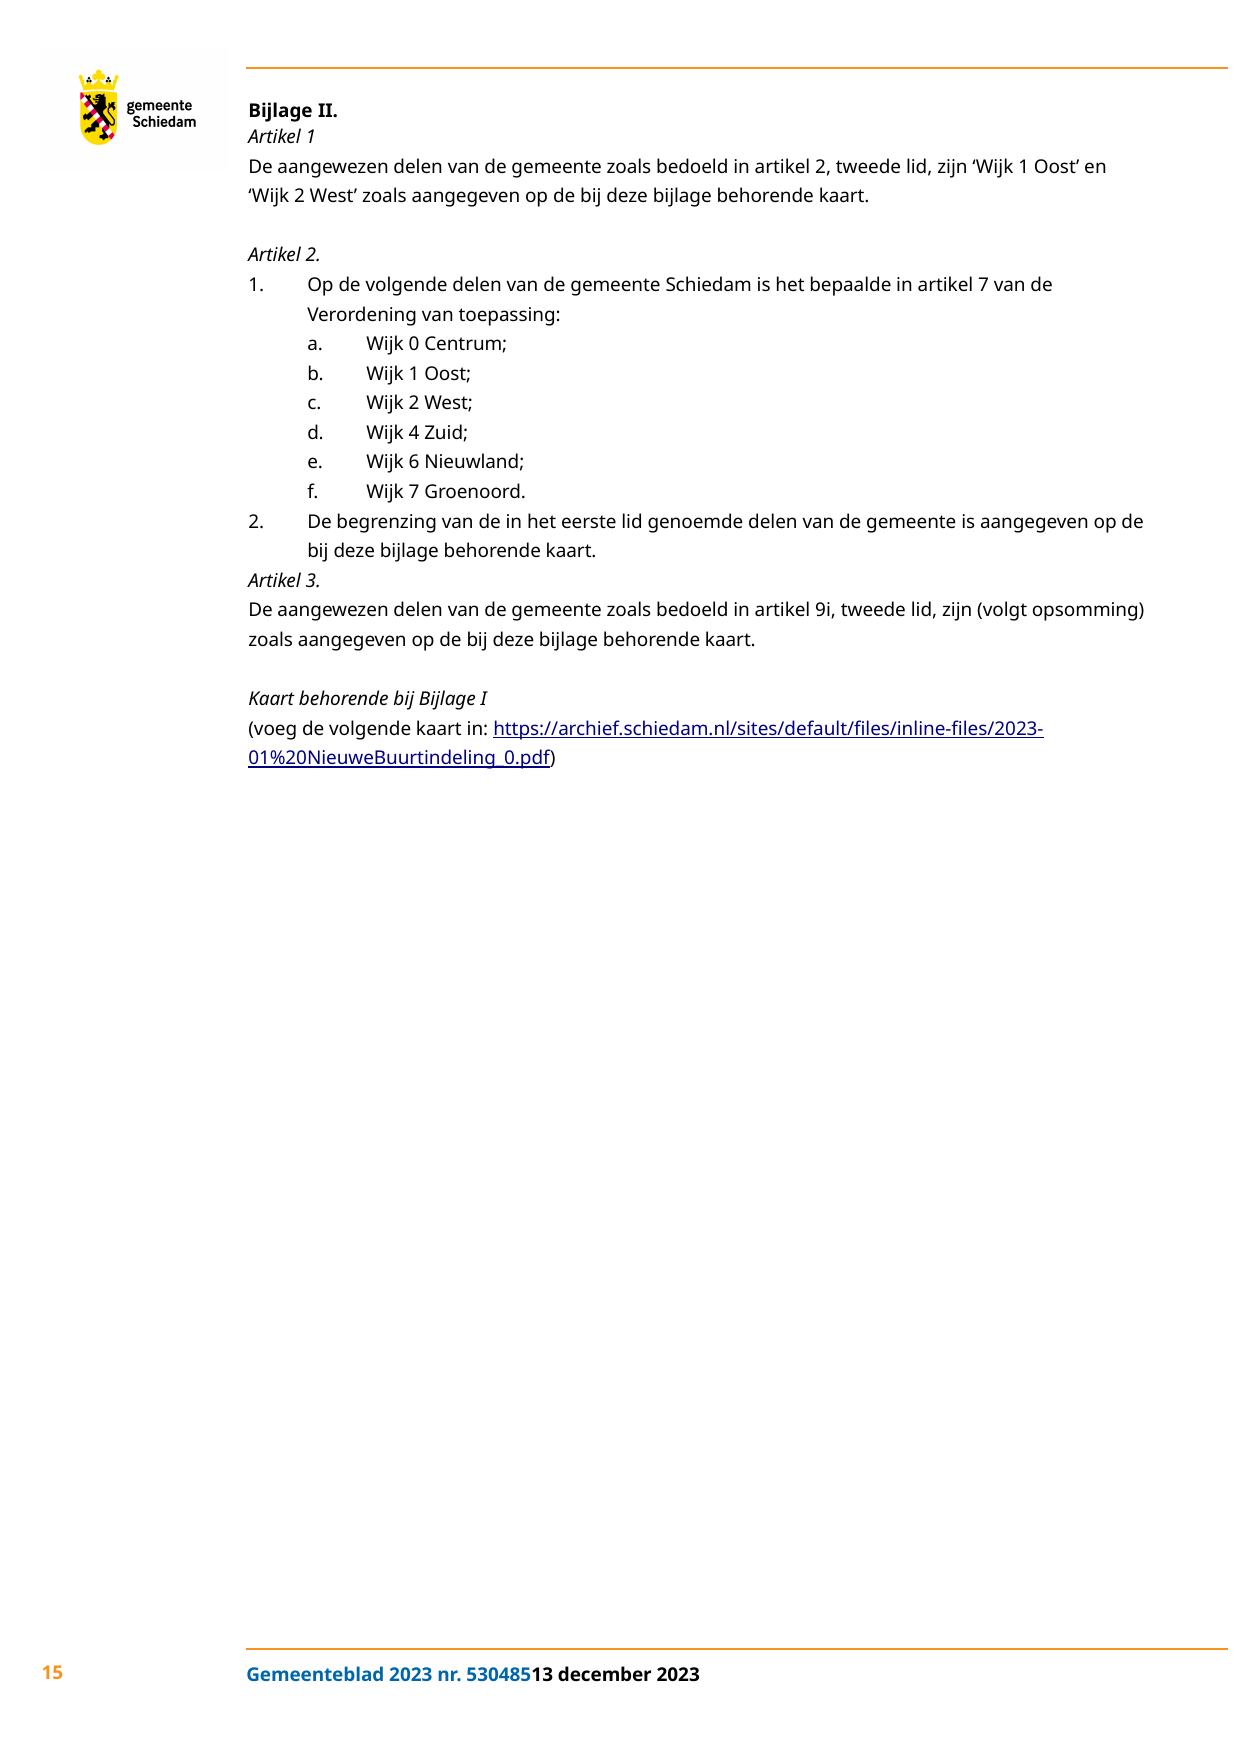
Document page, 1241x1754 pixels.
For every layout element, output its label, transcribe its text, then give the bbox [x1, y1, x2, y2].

text De aangewezen delen van de gemeente zoals bedoeld in artikel 2, tweede lid, zijn ‘Wijk 1 Oost’ en ‘Wijk 2 West’ zoals aangegeven op de bij deze bijlage behorende kaart. [248, 153, 1152, 208]
list Wijk 2 West; [307, 389, 1152, 415]
list Wijk 1 Oost; [307, 360, 1152, 386]
picture [41, 47, 231, 172]
list Wijk 0 Centrum; [307, 330, 1152, 356]
text De aangewezen delen van de gemeente zoals bedoeld in artikel 9i, tweede lid, zijn (volgt opsomming) zoals aangegeven op de bij deze bijlage behorende kaart. [248, 597, 1152, 652]
text Artikel 3. [248, 567, 1152, 593]
text Kaart behorende bij Bijlage I [248, 685, 1152, 711]
text Artikel 1 [248, 123, 1152, 149]
text Bijlage II. [248, 95, 1152, 123]
list De begrenzing van de in het eerste lid genoemde delen van de gemeente is aangegeven op de bij deze bijlage behorende kaart. [248, 508, 1152, 563]
list Op de volgende delen van de gemeente Schiedam is het bepaalde in artikel 7 van de Verordening van toepassing: [248, 271, 1152, 327]
text Artikel 2. [248, 242, 1152, 267]
list Wijk 7 Groenoord. [307, 478, 1152, 504]
list Wijk 6 Nieuwland; [307, 449, 1152, 474]
list Wijk 4 Zuid; [307, 419, 1152, 445]
text (voeg de volgende kaart in: https://archief.schiedam.nl/sites/default/files/inline-files/2023-01%20NieuweBuurtindeling_0.pdf) [248, 715, 1152, 770]
